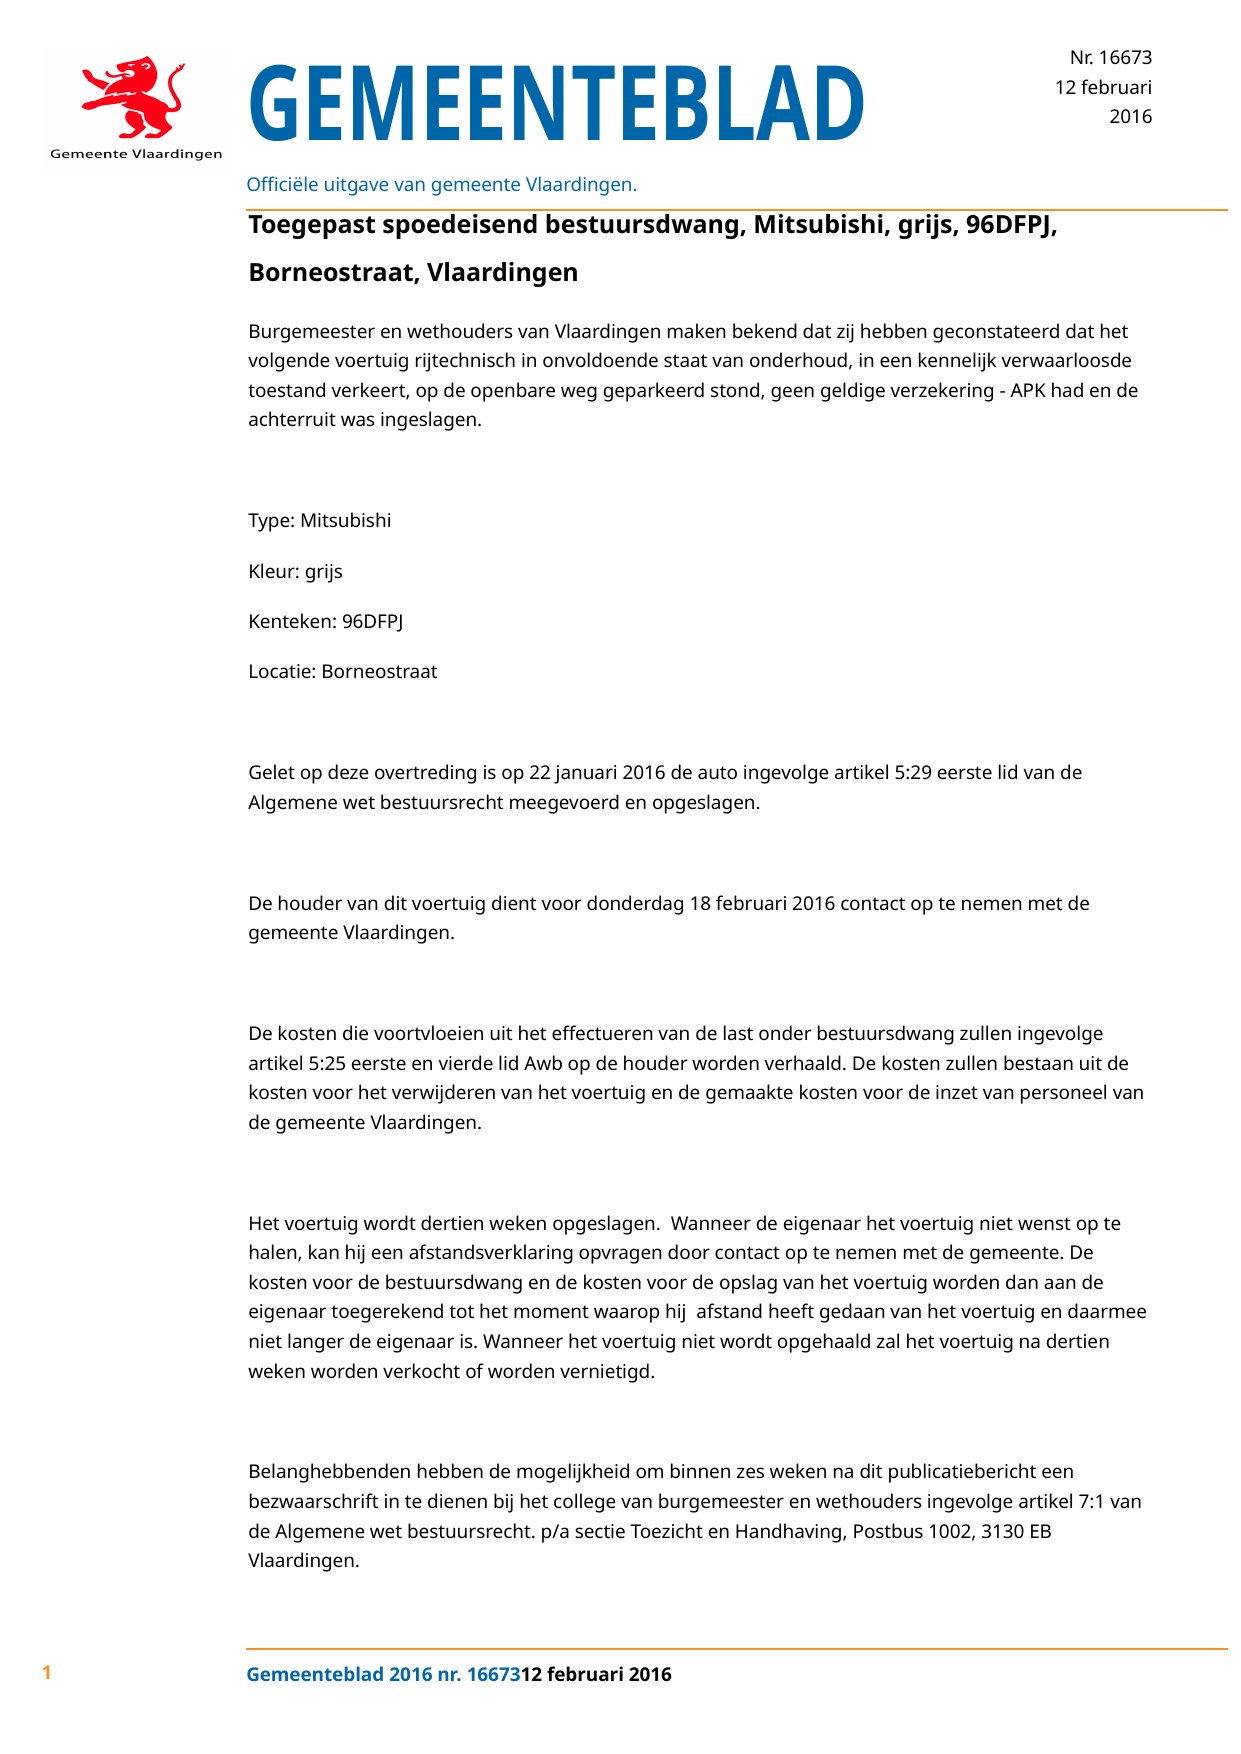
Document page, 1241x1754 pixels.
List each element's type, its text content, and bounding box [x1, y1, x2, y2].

text Belanghebbenden hebben de mogelijkheid om binnen zes weken na dit publicatiebericht een bezwaarschrift in te dienen bij het college van burgemeester en wethouders ingevolge artikel 7:1 van de Algemene wet bestuursrecht. p/a sectie Toezicht en Handhaving, Postbus 1002, 3130 EB Vlaardingen. [248, 1459, 1152, 1573]
text Gelet op deze overtreding is op 22 januari 2016 de auto ingevolge artikel 5:29 eerste lid van de Algemene wet bestuursrecht meegevoerd en opgeslagen. [248, 759, 1152, 815]
text Toegepast spoedeisend bestuursdwang, Mitsubishi, grijs, 96DFPJ, Borneostraat, Vlaardingen [248, 211, 1152, 288]
picture [41, 47, 231, 172]
text Kleur: grijs [248, 558, 1152, 584]
text Burgemeester en wethouders van Vlaardingen maken bekend dat zij hebben geconstateerd dat het volgende voertuig rijtechnisch in onvoldoende staat van onderhoud, in een kennelijk verwaarloosde toestand verkeert, op de openbare weg geparkeerd stond, geen geldige verzekering - APK had en de achterruit was ingeslagen. [248, 318, 1152, 432]
text Type: Mitsubishi [248, 507, 1152, 533]
text Het voertuig wordt dertien weken opgeslagen. Wanneer de eigenaar het voertuig niet wenst op te halen, kan hij een afstandsverklaring opvragen door contact op te nemen met de gemeente. De kosten voor de bestuursdwang en de kosten voor de opslag van het voertuig worden dan aan de eigenaar toegerekend tot het moment waarop hij afstand heeft gedaan van het voertuig en daarmee niet langer de eigenaar is. Wanneer het voertuig niet wordt opgehaald zal het voertuig na dertien weken worden verkocht of worden vernietigd. [248, 1210, 1152, 1384]
text Kenteken: 96DFPJ [248, 608, 1152, 634]
text De kosten die voortvloeien uit het effectueren van de last onder bestuursdwang zullen ingevolge artikel 5:25 eerste en vierde lid Awb op de houder worden verhaald. De kosten zullen bestaan uit de kosten voor het verwijderen van het voertuig en de gemaakte kosten voor de inzet van personeel van de gemeente Vlaardingen. [248, 1020, 1152, 1135]
text Locatie: Borneostraat [248, 659, 1152, 684]
text De houder van dit voertuig dient voor donderdag 18 februari 2016 contact op te nemen met de gemeente Vlaardingen. [248, 890, 1152, 945]
